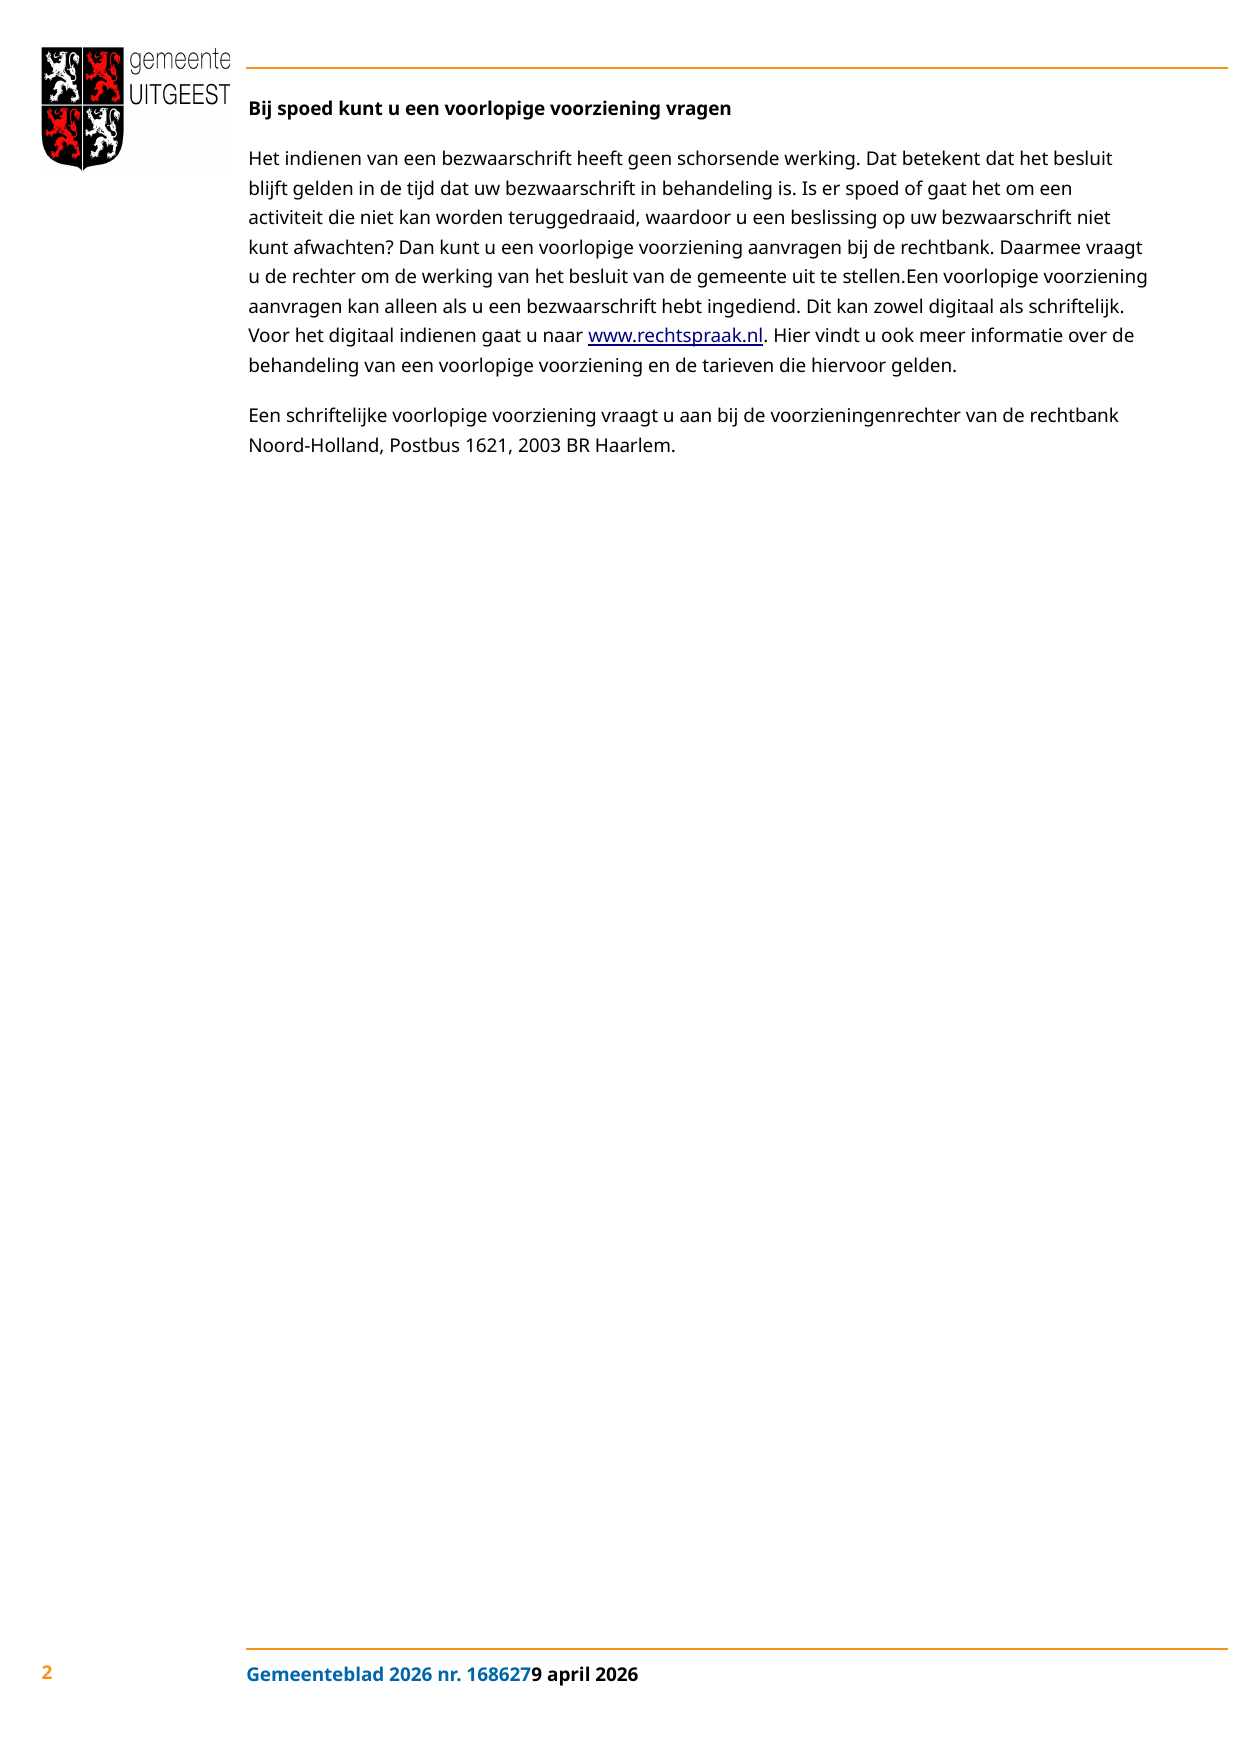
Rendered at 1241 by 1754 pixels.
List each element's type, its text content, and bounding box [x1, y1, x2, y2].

text Bij spoed kunt u een voorlopige voorziening vragen [248, 95, 1152, 121]
text Het indienen van een bezwaarschrift heeft geen schorsende werking. Dat betekent dat het besluit blijft gelden in de tijd dat uw bezwaarschrift in behandeling is. Is er spoed of gaat het om een activiteit die niet kan worden teruggedraaid, waardoor u een beslissing op uw bezwaarschrift niet kunt afwachten? Dan kunt u een voorlopige voorziening aanvragen bij de rechtbank. Daarmee vraagt u de rechter om de werking van het besluit van de gemeente uit te stellen.Een voorlopige voorziening aanvragen kan alleen als u een bezwaarschrift hebt ingediend. Dit kan zowel digitaal als schriftelijk. Voor het digitaal indienen gaat u naar www.rechtspraak.nl. Hier vindt u ook meer informatie over de behandeling van een voorlopige voorziening en de tarieven die hiervoor gelden. [248, 145, 1152, 378]
picture [41, 47, 231, 172]
text Een schriftelijke voorlopige voorziening vraagt u aan bij de voorzieningenrechter van de rechtbank Noord-Holland, Postbus 1621, 2003 BR Haarlem. [248, 403, 1152, 458]
